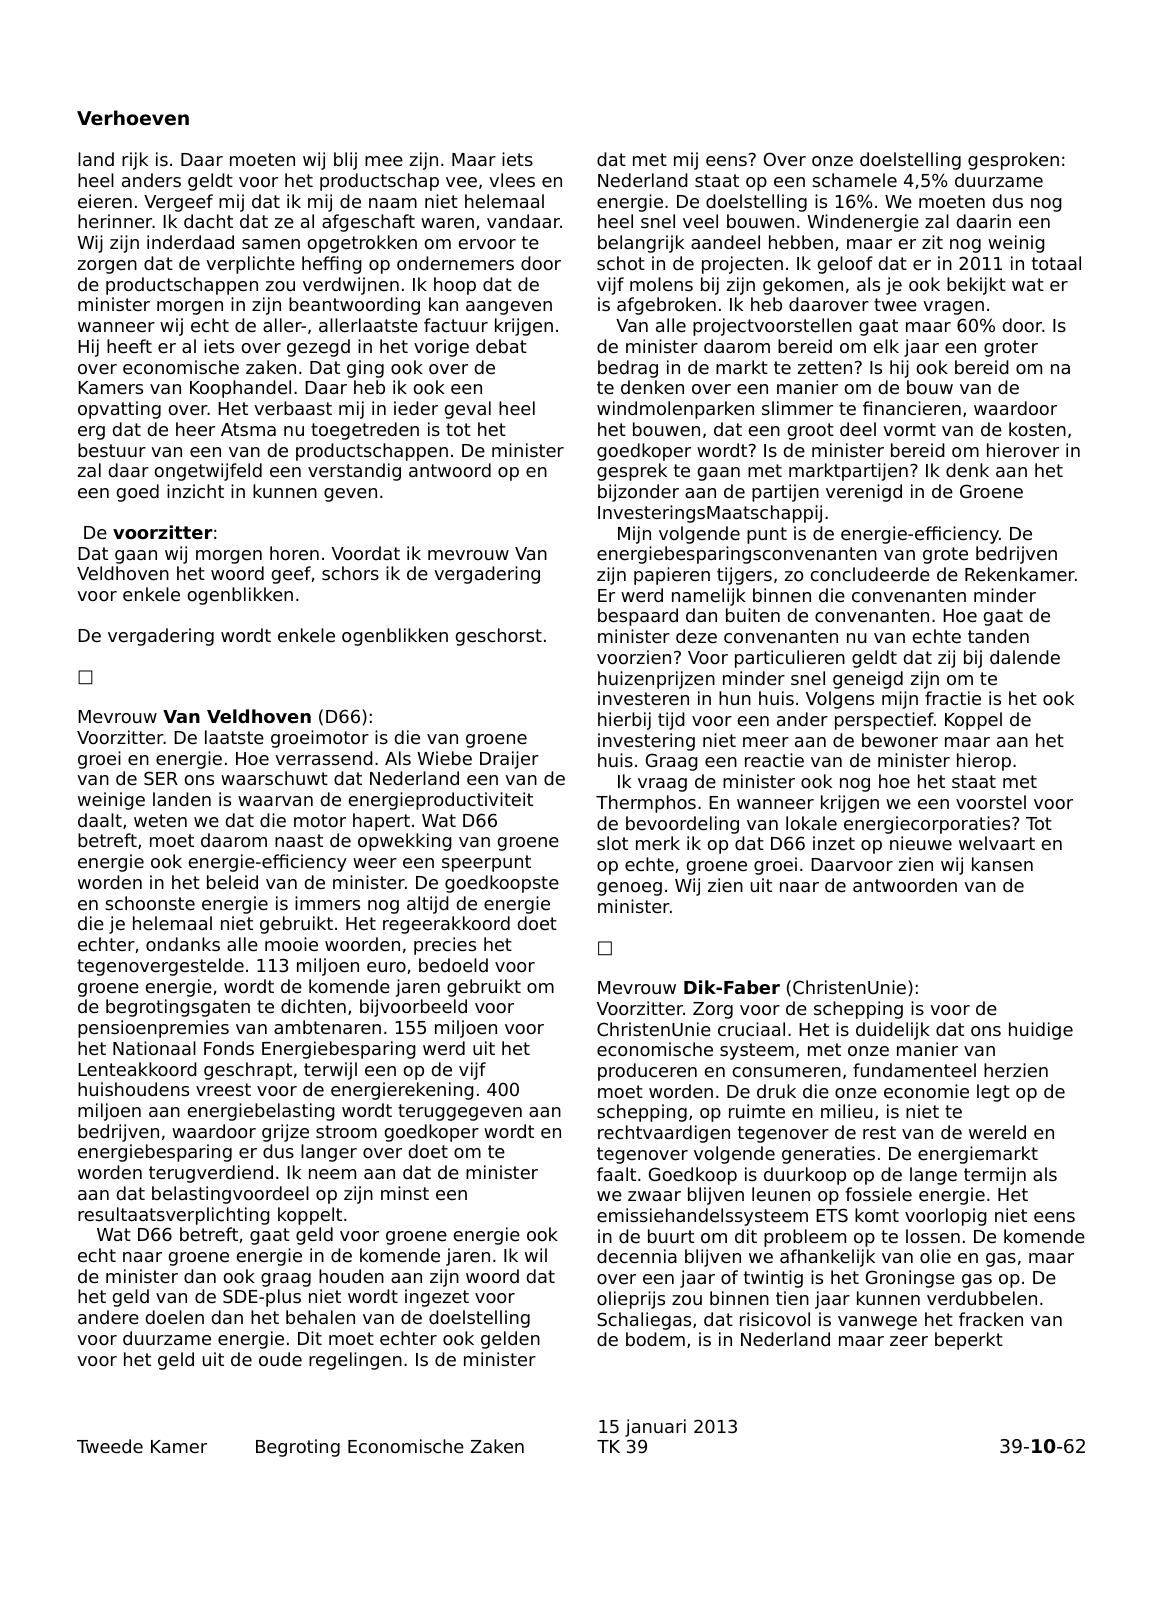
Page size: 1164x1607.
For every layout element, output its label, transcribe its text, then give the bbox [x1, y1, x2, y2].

text Mevrouw Van Veldhoven (D66): [77, 707, 567, 728]
text □ [77, 666, 567, 687]
text Wat D66 betreft, gaat geld voor groene energie ook echt naar groene energie in de komende jaren. Ik wil de minister dan ook graag houden aan zijn woord dat het geld van de SDE-plus niet wordt ingezet voor andere doelen dan het behalen van de doelstelling voor duurzame energie. Dit moet echter ook gelden voor het geld uit de oude regelingen. Is de minister [77, 1225, 567, 1370]
text □ [596, 937, 1087, 958]
text Ik vraag de minister ook nog hoe het staat met Thermphos. En wanneer krijgen we een voorstel voor de bevoordeling van lokale energiecorporaties? Tot slot merk ik op dat D66 inzet op nieuwe welvaart en op echte, groene groei. Daarvoor zien wij kansen genoeg. Wij zien uit naar de antwoorden van de minister. [596, 772, 1087, 917]
text dat met mij eens? Over onze doelstelling gesproken: Nederland staat op een schamele 4,5% duurzame energie. De doelstelling is 16%. We moeten dus nog heel snel veel bouwen. Windenergie zal daarin een belangrijk aandeel hebben, maar er zit nog weinig schot in de projecten. Ik geloof dat er in 2011 in totaal vijf molens bij zijn gekomen, als je ook bekijkt wat er is afgebroken. Ik heb daarover twee vragen. [596, 150, 1087, 316]
text Voorzitter. De laatste groeimotor is die van groene groei en energie. Hoe verrassend. Als Wiebe Draijer van de SER ons waarschuwt dat Nederland een van de weinige landen is waarvan de energieproductiviteit daalt, weten we dat die motor hapert. Wat D66 betreft, moet daarom naast de opwekking van groene energie ook energie-efficiency weer een speerpunt worden in het beleid van de minister. De goedkoopste en schoonste energie is immers nog altijd de energie die je helemaal niet gebruikt. Het regeerakkoord doet echter, ondanks alle mooie woorden, precies het tegenovergestelde. 113 miljoen euro, bedoeld voor groene energie, wordt de komende jaren gebruikt om de begrotingsgaten te dichten, bijvoorbeeld voor pensioenpremies van ambtenaren. 155 miljoen voor het Nationaal Fonds Energiebesparing werd uit het Lenteakkoord geschrapt, terwijl een op de vijf huishoudens vreest voor de energierekening. 400 miljoen aan energiebelasting wordt teruggegeven aan bedrijven, waardoor grijze stroom goedkoper wordt en energiebesparing er dus langer over doet om te worden terugverdiend. Ik neem aan dat de minister aan dat belastingvoordeel op zijn minst een resultaatsverplichting koppelt. [77, 728, 567, 1225]
text De vergadering wordt enkele ogenblikken geschorst. [77, 626, 567, 646]
text Van alle projectvoorstellen gaat maar 60% door. Is de minister daarom bereid om elk jaar een groter bedrag in de markt te zetten? Is hij ook bereid om na te denken over een manier om de bouw van de windmolenparken slimmer te financieren, waardoor het bouwen, dat een groot deel vormt van de kosten, goedkoper wordt? Is de minister bereid om hierover in gesprek te gaan met marktpartijen? Ik denk aan het bijzonder aan de partijen verenigd in de Groene InvesteringsMaatschappij. [596, 316, 1087, 523]
text De voorzitter: [77, 523, 567, 543]
text land rijk is. Daar moeten wij blij mee zijn. Maar iets heel anders geldt voor het productschap vee, vlees en eieren. Vergeef mij dat ik mij de naam niet helemaal herinner. Ik dacht dat ze al afgeschaft waren, vandaar. Wij zijn inderdaad samen opgetrokken om ervoor te zorgen dat de verplichte heffing op ondernemers door de productschappen zou verdwijnen. Ik hoop dat de minister morgen in zijn beantwoording kan aangeven wanneer wij echt de aller-, allerlaatste factuur krijgen. Hij heeft er al iets over gezegd in het vorige debat over economische zaken. Dat ging ook over de Kamers van Koophandel. Daar heb ik ook een opvatting over. Het verbaast mij in ieder geval heel erg dat de heer Atsma nu toegetreden is tot het bestuur van een van de productschappen. De minister zal daar ongetwijfeld een verstandig antwoord op en een goed inzicht in kunnen geven. [77, 150, 567, 503]
text Voorzitter. Zorg voor de schepping is voor de ChristenUnie cruciaal. Het is duidelijk dat ons huidige economische systeem, met onze manier van produceren en consumeren, fundamenteel herzien moet worden. De druk die onze economie legt op de schepping, op ruimte en milieu, is niet te rechtvaardigen tegenover de rest van de wereld en tegenover volgende generaties. De energiemarkt faalt. Goedkoop is duurkoop op de lange termijn als we zwaar blijven leunen op fossiele energie. Het emissiehandelssysteem ETS komt voorlopig niet eens in de buurt om dit probleem op te lossen. De komende decennia blijven we afhankelijk van olie en gas, maar over een jaar of twintig is het Groningse gas op. De olieprijs zou binnen tien jaar kunnen verdubbelen. Schaliegas, dat risicovol is vanwege het fracken van de bodem, is in Nederland maar zeer beperkt [596, 999, 1087, 1351]
text Mevrouw Dik-Faber (ChristenUnie): [596, 978, 1087, 999]
text Dat gaan wij morgen horen. Voordat ik mevrouw Van Veldhoven het woord geef, schors ik de vergadering voor enkele ogenblikken. [77, 543, 567, 606]
text Mijn volgende punt is de energie-efficiency. De energiebesparingsconvenanten van grote bedrijven zijn papieren tijgers, zo concludeerde de Rekenkamer. Er werd namelijk binnen die convenanten minder bespaard dan buiten de convenanten. Hoe gaat de minister deze convenanten nu van echte tanden voorzien? Voor particulieren geldt dat zij bij dalende huizenprijzen minder snel geneigd zijn om te investeren in hun huis. Volgens mijn fractie is het ook hierbij tijd voor een ander perspectief. Koppel de investering niet meer aan de bewoner maar aan het huis. Graag een reactie van de minister hierop. [596, 523, 1087, 772]
